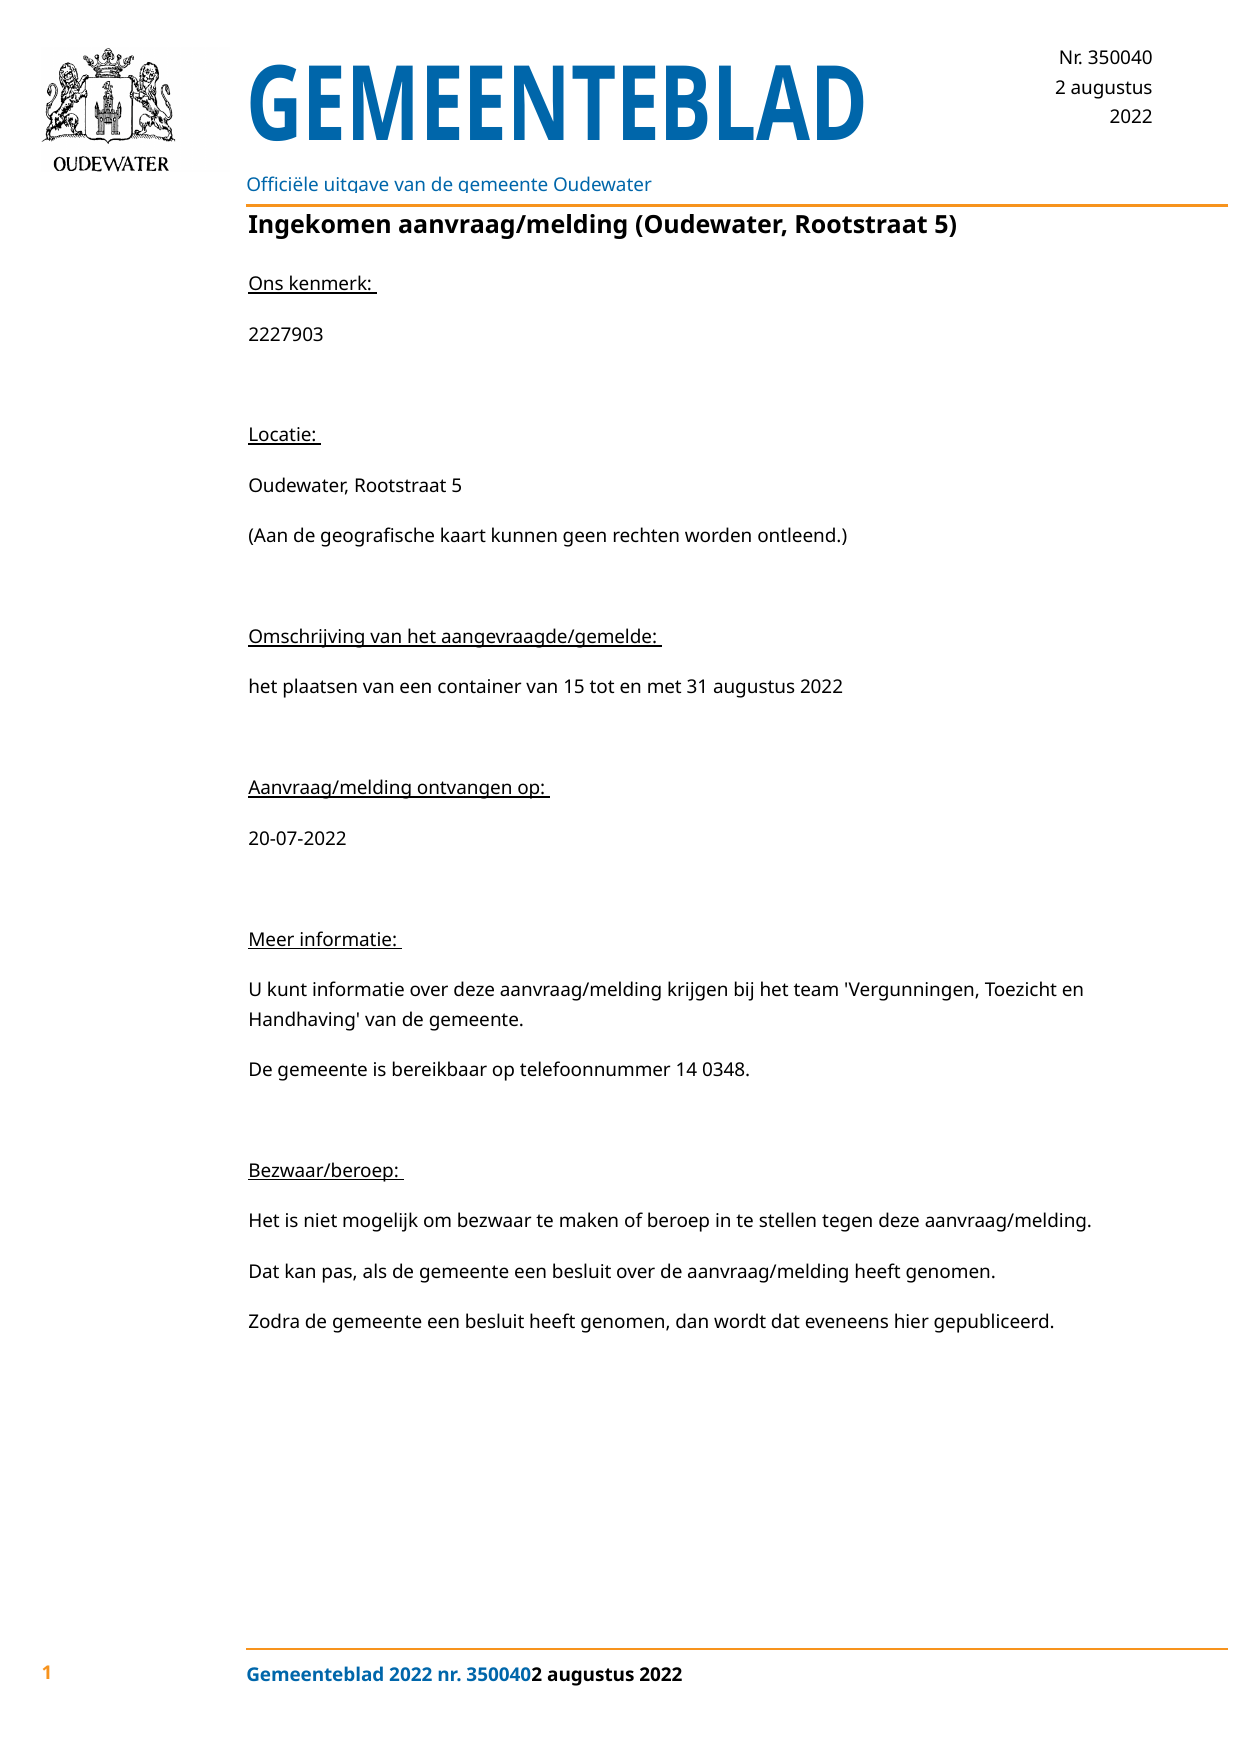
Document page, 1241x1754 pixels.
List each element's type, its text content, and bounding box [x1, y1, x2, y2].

text U kunt informatie over deze aanvraag/melding krijgen bij het team 'Vergunningen, Toezicht en Handhaving' van de gemeente. [248, 976, 1152, 1031]
text Oudewater, Rootstraat 5 [248, 472, 1152, 498]
text Dat kan pas, als de gemeente een besluit over de aanvraag/melding heeft genomen. [248, 1258, 1152, 1283]
text (Aan de geografische kaart kunnen geen rechten worden ontleend.) [248, 522, 1152, 548]
text Zodra de gemeente een besluit heeft genomen, dan wordt dat eveneens hier gepubliceerd. [248, 1308, 1152, 1334]
text Bezwaar/beroep: [248, 1157, 1152, 1183]
text Ingekomen aanvraag/melding (Oudewater, Rootstraat 5) [248, 207, 1152, 241]
text het plaatsen van een container van 15 tot en met 31 augustus 2022 [248, 674, 1152, 699]
picture [41, 47, 231, 172]
text Meer informatie: [248, 926, 1152, 951]
text Omschrijving van het aangevraagde/gemelde: [248, 623, 1152, 649]
text 20-07-2022 [248, 825, 1152, 851]
text Locatie: [248, 422, 1152, 447]
text De gemeente is bereikbaar op telefoonnummer 14 0348. [248, 1056, 1152, 1082]
text Het is niet mogelijk om bezwaar te maken of beroep in te stellen tegen deze aanvraag/melding. [248, 1207, 1152, 1233]
text 2227903 [248, 321, 1152, 346]
text Aanvraag/melding ontvangen op: [248, 774, 1152, 800]
text Ons kenmerk: [248, 270, 1152, 296]
